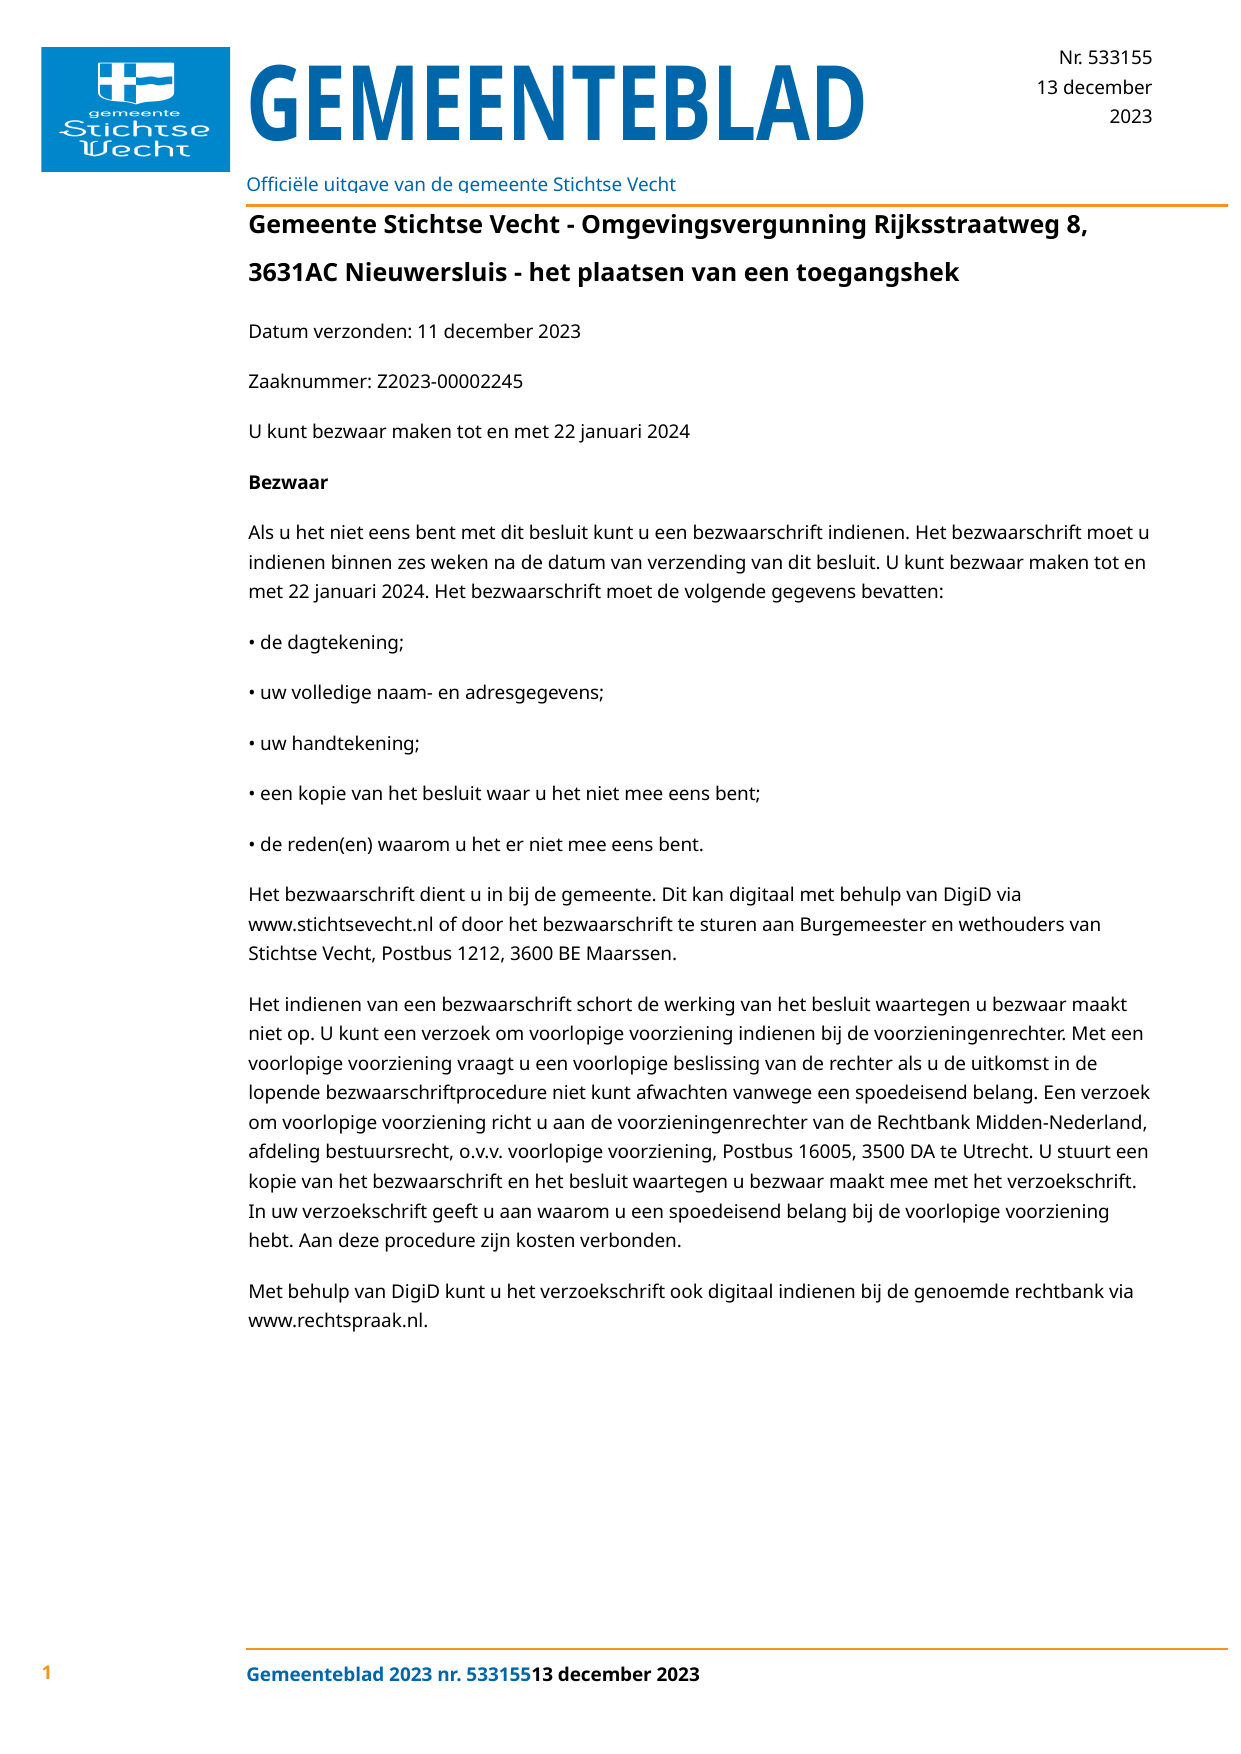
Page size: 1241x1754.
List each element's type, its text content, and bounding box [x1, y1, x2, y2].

text U kunt bezwaar maken tot en met 22 januari 2024 [248, 419, 1152, 444]
text • uw volledige naam- en adresgegevens; [248, 679, 1152, 705]
text Het bezwaarschrift dient u in bij de gemeente. Dit kan digitaal met behulp van DigiD via www.stichtsevecht.nl of door het bezwaarschrift te sturen aan Burgemeester en wethouders van Stichtse Vecht, Postbus 1212, 3600 BE Maarssen. [248, 881, 1152, 966]
text • uw handtekening; [248, 730, 1152, 756]
text Zaaknummer: Z2023-00002245 [248, 368, 1152, 394]
picture [137, 63, 174, 103]
text Als u het niet eens bent met dit besluit kunt u een bezwaarschrift indienen. Het bezwaarschrift moet u indienen binnen zes weken na de datum van verzending van dit besluit. U kunt bezwaar maken tot en met 22 januari 2024. Het bezwaarschrift moet de volgende gegevens bevatten: [248, 519, 1152, 604]
picture [99, 63, 135, 101]
text Met behulp van DigiD kunt u het verzoekschrift ook digitaal indienen bij de genoemde rechtbank via www.rechtspraak.nl. [248, 1278, 1152, 1333]
text • de dagtekening; [248, 629, 1152, 655]
text Datum verzonden: 11 december 2023 [248, 318, 1152, 344]
text • een kopie van het besluit waar u het niet mee eens bent; [248, 780, 1152, 806]
text Het indienen van een bezwaarschrift schort de werking van het besluit waartegen u bezwaar maakt niet op. U kunt een verzoek om voorlopige voorziening indienen bij de voorzieningenrechter. Met een voorlopige voorziening vraagt u een voorlopige beslissing van de rechter als u de uitkomst in de lopende bezwaarschriftprocedure niet kunt afwachten vanwege een spoedeisend belang. Een verzoek om voorlopige voorziening richt u aan de voorzieningenrechter van de Rechtbank Midden-Nederland, afdeling bestuursrecht, o.v.v. voorlopige voorziening, Postbus 16005, 3500 DA te Utrecht. U stuurt een kopie van het bezwaarschrift en het besluit waartegen u bezwaar maakt mee met het verzoekschrift. In uw verzoekschrift geeft u aan waarom u een spoedeisend belang bij de voorlopige voorziening hebt. Aan deze procedure zijn kosten verbonden. [248, 991, 1152, 1253]
text Bezwaar [248, 469, 1152, 495]
text Gemeente Stichtse Vecht - Omgevingsvergunning Rijksstraatweg 8, 3631AC Nieuwersluis - het plaatsen van een toegangshek [248, 207, 1152, 288]
text • de reden(en) waarom u het er niet mee eens bent. [248, 831, 1152, 857]
